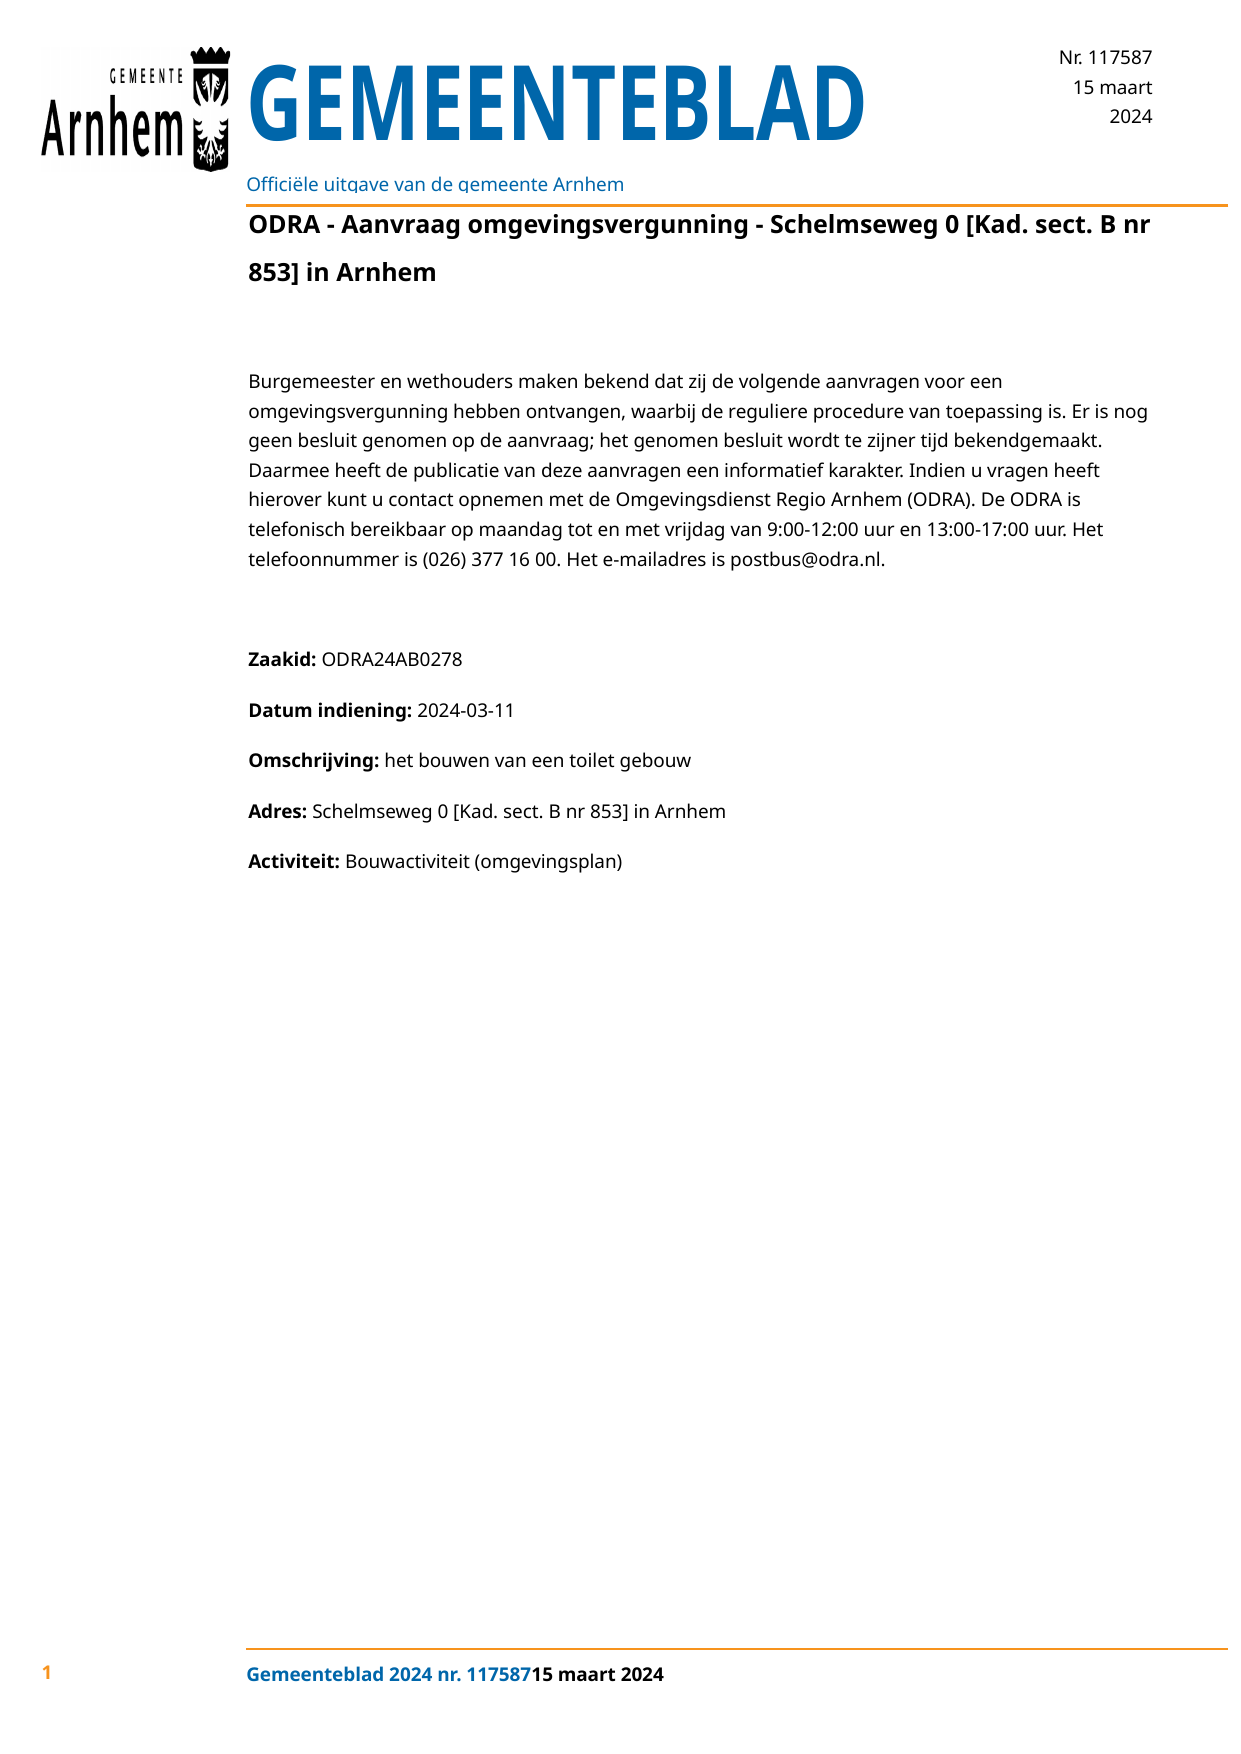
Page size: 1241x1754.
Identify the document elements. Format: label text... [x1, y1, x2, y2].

text Omschrijving: het bouwen van een toilet gebouw [248, 747, 1152, 773]
text Burgemeester en wethouders maken bekend dat zij de volgende aanvragen voor een omgevingsvergunning hebben ontvangen, waarbij de reguliere procedure van toepassing is. Er is nog geen besluit genomen op de aanvraag; het genomen besluit wordt te zijner tijd bekendgemaakt. Daarmee heeft de publicatie van deze aanvragen een informatief karakter. Indien u vragen heeft hierover kunt u contact opnemen met de Omgevingsdienst Regio Arnhem (ODRA). De ODRA is telefonisch bereikbaar op maandag tot en met vrijdag van 9:00-12:00 uur en 13:00-17:00 uur. Het telefoonnummer is (026) 377 16 00. Het e-mailadres is postbus@odra.nl. [248, 368, 1152, 572]
text Datum indiening: 2024-03-11 [248, 697, 1152, 723]
text Activiteit: Bouwactiviteit (omgevingsplan) [248, 848, 1152, 874]
text Adres: Schelmseweg 0 [Kad. sect. B nr 853] in Arnhem [248, 798, 1152, 824]
text ODRA - Aanvraag omgevingsvergunning - Schelmseweg 0 [Kad. sect. B nr 853] in Arnhem [248, 207, 1152, 288]
text Zaakid: ODRA24AB0278 [248, 647, 1152, 672]
picture [41, 47, 231, 172]
